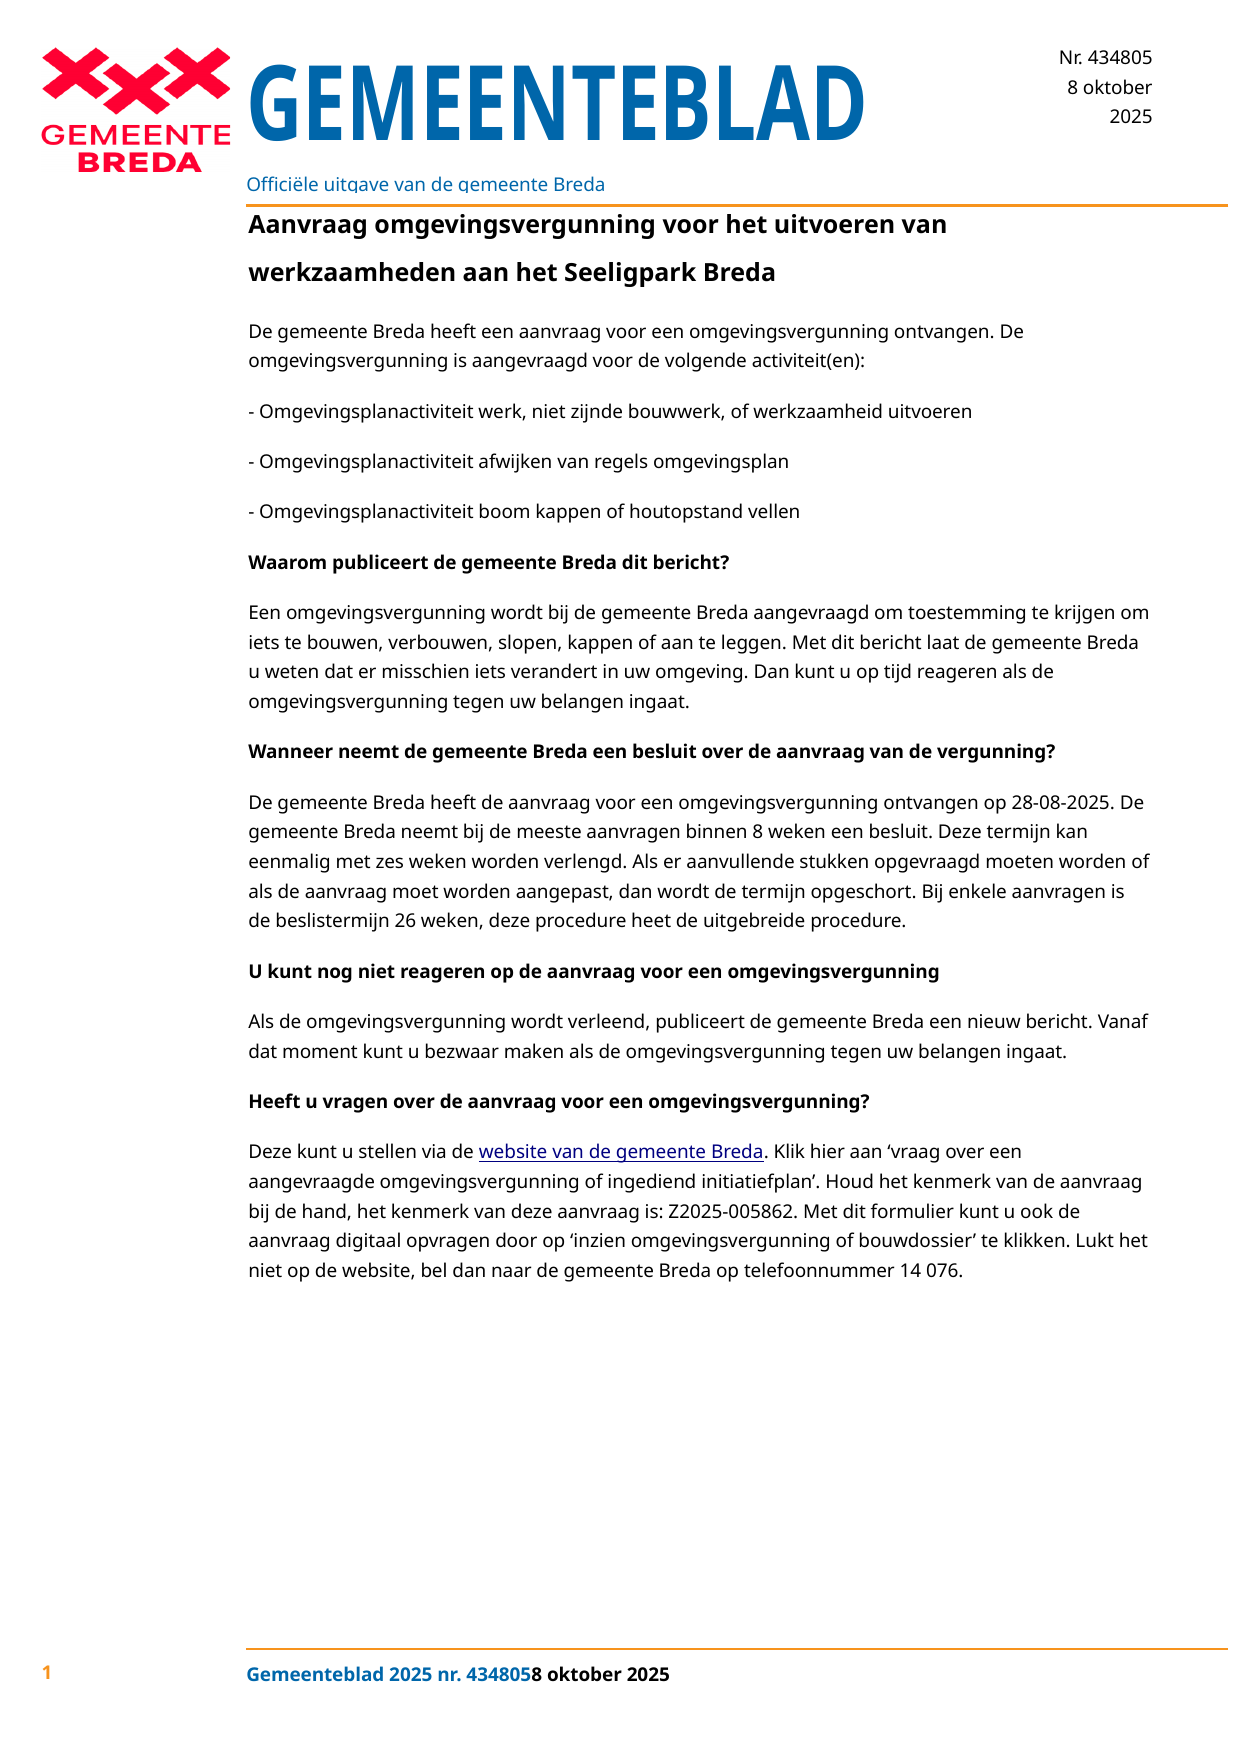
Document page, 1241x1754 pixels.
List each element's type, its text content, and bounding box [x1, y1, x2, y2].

text Deze kunt u stellen via de website van de gemeente Breda. Klik hier aan ‘vraag over een aangevraagde omgevingsvergunning of ingediend initiatiefplan’. Houd het kenmerk van de aanvraag bij de hand, het kenmerk van deze aanvraag is: Z2025-005862. Met dit formulier kunt u ook de aanvraag digitaal opvragen door op ‘inzien omgevingsvergunning of bouwdossier’ te klikken. Lukt het niet op de website, bel dan naar de gemeente Breda op telefoonnummer 14 076. [248, 1139, 1152, 1283]
text - Omgevingsplanactiviteit afwijken van regels omgevingsplan [248, 448, 1152, 474]
text U kunt nog niet reageren op de aanvraag voor een omgevingsvergunning [248, 958, 1152, 984]
text Waarom publiceert de gemeente Breda dit bericht? [248, 549, 1152, 575]
text Heeft u vragen over de aanvraag voor een omgevingsvergunning? [248, 1088, 1152, 1114]
text - Omgevingsplanactiviteit werk, niet zijnde bouwwerk, of werkzaamheid uitvoeren [248, 398, 1152, 424]
text Een omgevingsvergunning wordt bij de gemeente Breda aangevraagd om toestemming te krijgen om iets te bouwen, verbouwen, slopen, kappen of aan te leggen. Met dit bericht laat de gemeente Breda u weten dat er misschien iets verandert in uw omgeving. Dan kunt u op tijd reageren als de omgevingsvergunning tegen uw belangen ingaat. [248, 599, 1152, 714]
text - Omgevingsplanactiviteit boom kappen of houtopstand vellen [248, 499, 1152, 524]
text De gemeente Breda heeft de aanvraag voor een omgevingsvergunning ontvangen op 28-08-2025. De gemeente Breda neemt bij de meeste aanvragen binnen 8 weken een besluit. Deze termijn kan eenmalig met zes weken worden verlengd. Als er aanvullende stukken opgevraagd moeten worden of als de aanvraag moet worden aangepast, dan wordt de termijn opgeschort. Bij enkele aanvragen is de beslistermijn 26 weken, deze procedure heet de uitgebreide procedure. [248, 789, 1152, 933]
text Aanvraag omgevingsvergunning voor het uitvoeren van werkzaamheden aan het Seeligpark Breda [248, 207, 1152, 288]
text Wanneer neemt de gemeente Breda een besluit over de aanvraag van de vergunning? [248, 739, 1152, 764]
text De gemeente Breda heeft een aanvraag voor een omgevingsvergunning ontvangen. De omgevingsvergunning is aangevraagd voor de volgende activiteit(en): [248, 318, 1152, 373]
text Als de omgevingsvergunning wordt verleend, publiceert de gemeente Breda een nieuw bericht. Vanaf dat moment kunt u bezwaar maken als de omgevingsvergunning tegen uw belangen ingaat. [248, 1008, 1152, 1064]
picture [41, 47, 231, 172]
